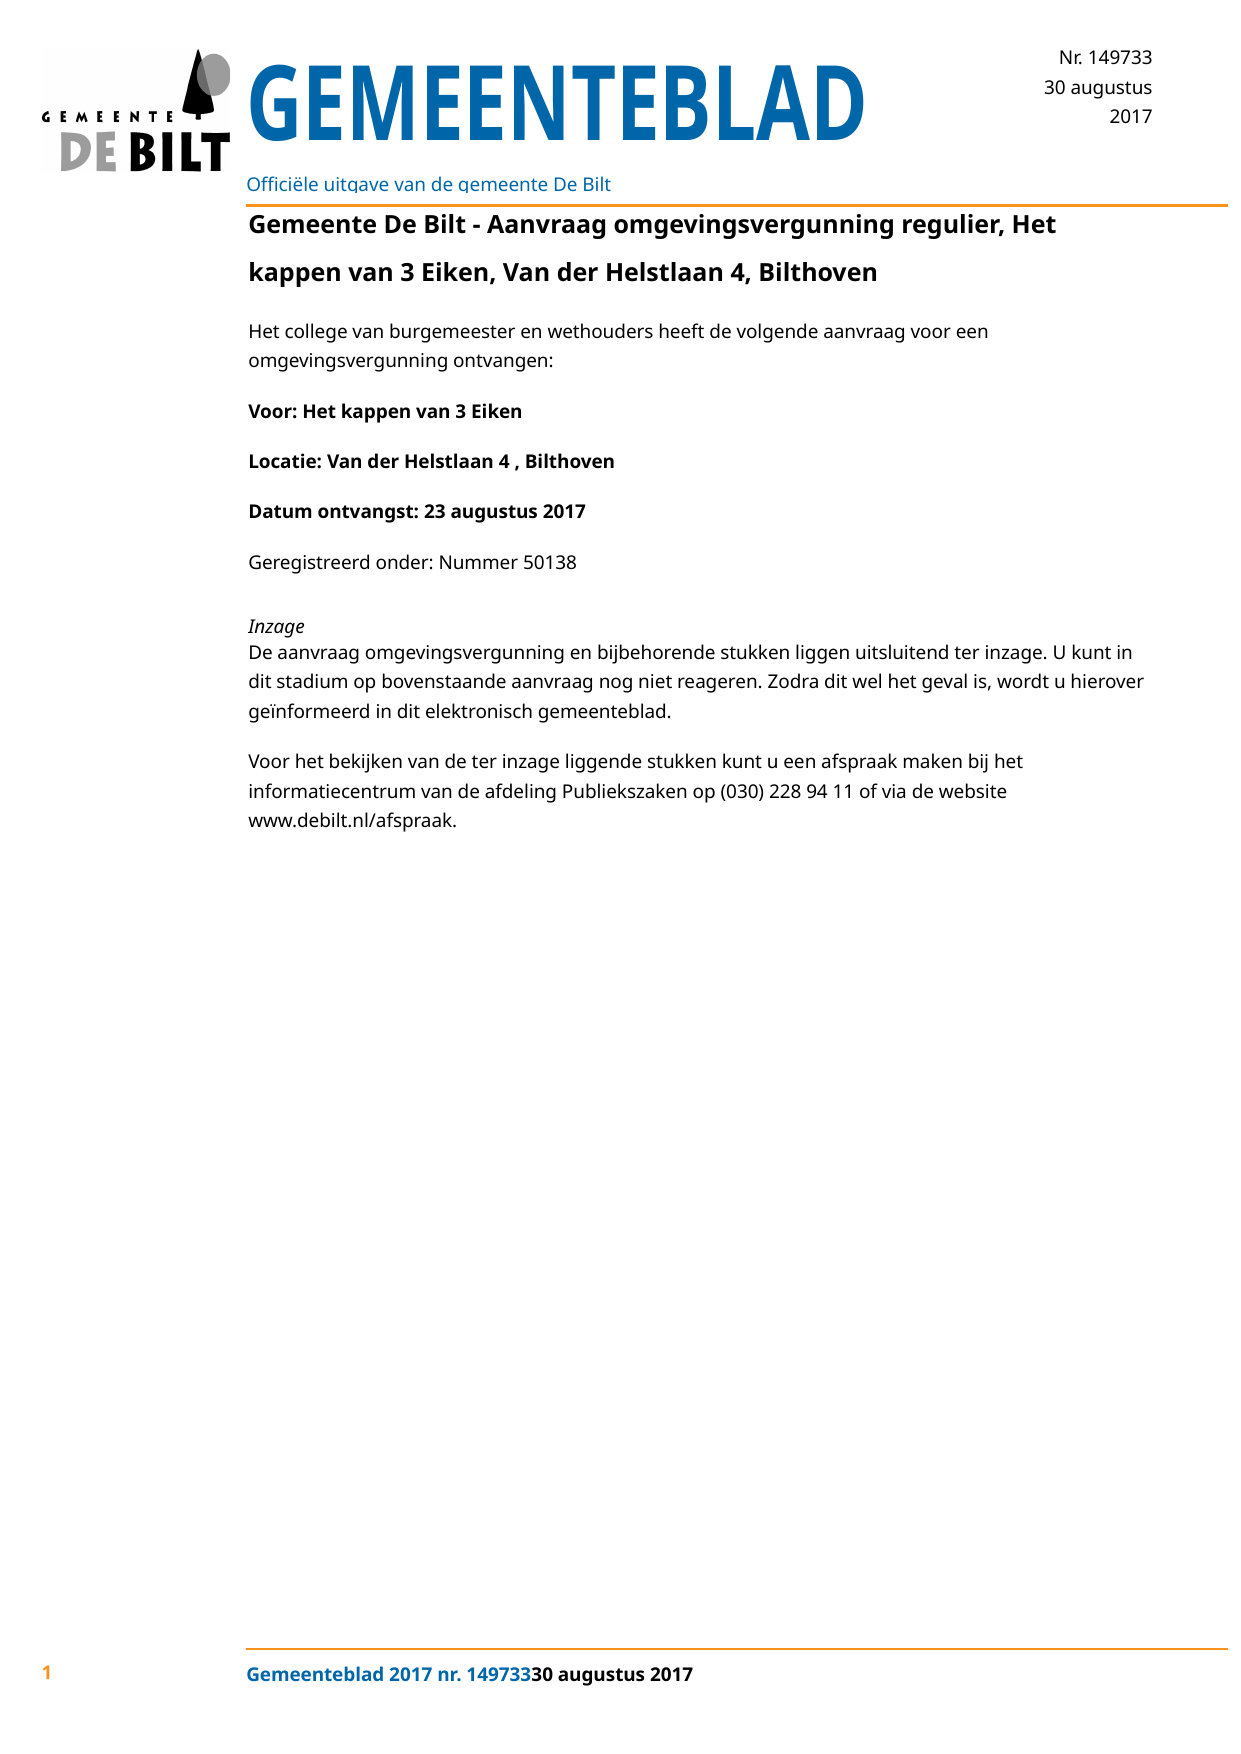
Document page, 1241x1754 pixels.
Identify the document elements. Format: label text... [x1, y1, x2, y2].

picture [41, 47, 231, 172]
text Voor het bekijken van de ter inzage liggende stukken kunt u een afspraak maken bij het informatiecentrum van de afdeling Publiekszaken op (030) 228 94 11 of via de website www.debilt.nl/afspraak. [248, 748, 1152, 833]
text Het college van burgemeester en wethouders heeft de volgende aanvraag voor een omgevingsvergunning ontvangen: [248, 318, 1152, 373]
text Geregistreerd onder: Nummer 50138 [248, 549, 1152, 575]
text Locatie: Van der Helstlaan 4 , Bilthoven [248, 448, 1152, 474]
text Inzage [248, 613, 1152, 639]
text Datum ontvangst: 23 augustus 2017 [248, 499, 1152, 524]
text Voor: Het kappen van 3 Eiken [248, 398, 1152, 424]
text Gemeente De Bilt - Aanvraag omgevingsvergunning regulier, Het kappen van 3 Eiken, Van der Helstlaan 4, Bilthoven [248, 207, 1152, 288]
text De aanvraag omgevingsvergunning en bijbehorende stukken liggen uitsluitend ter inzage. U kunt in dit stadium op bovenstaande aanvraag nog niet reageren. Zodra dit wel het geval is, wordt u hierover geïnformeerd in dit elektronisch gemeenteblad. [248, 639, 1152, 724]
